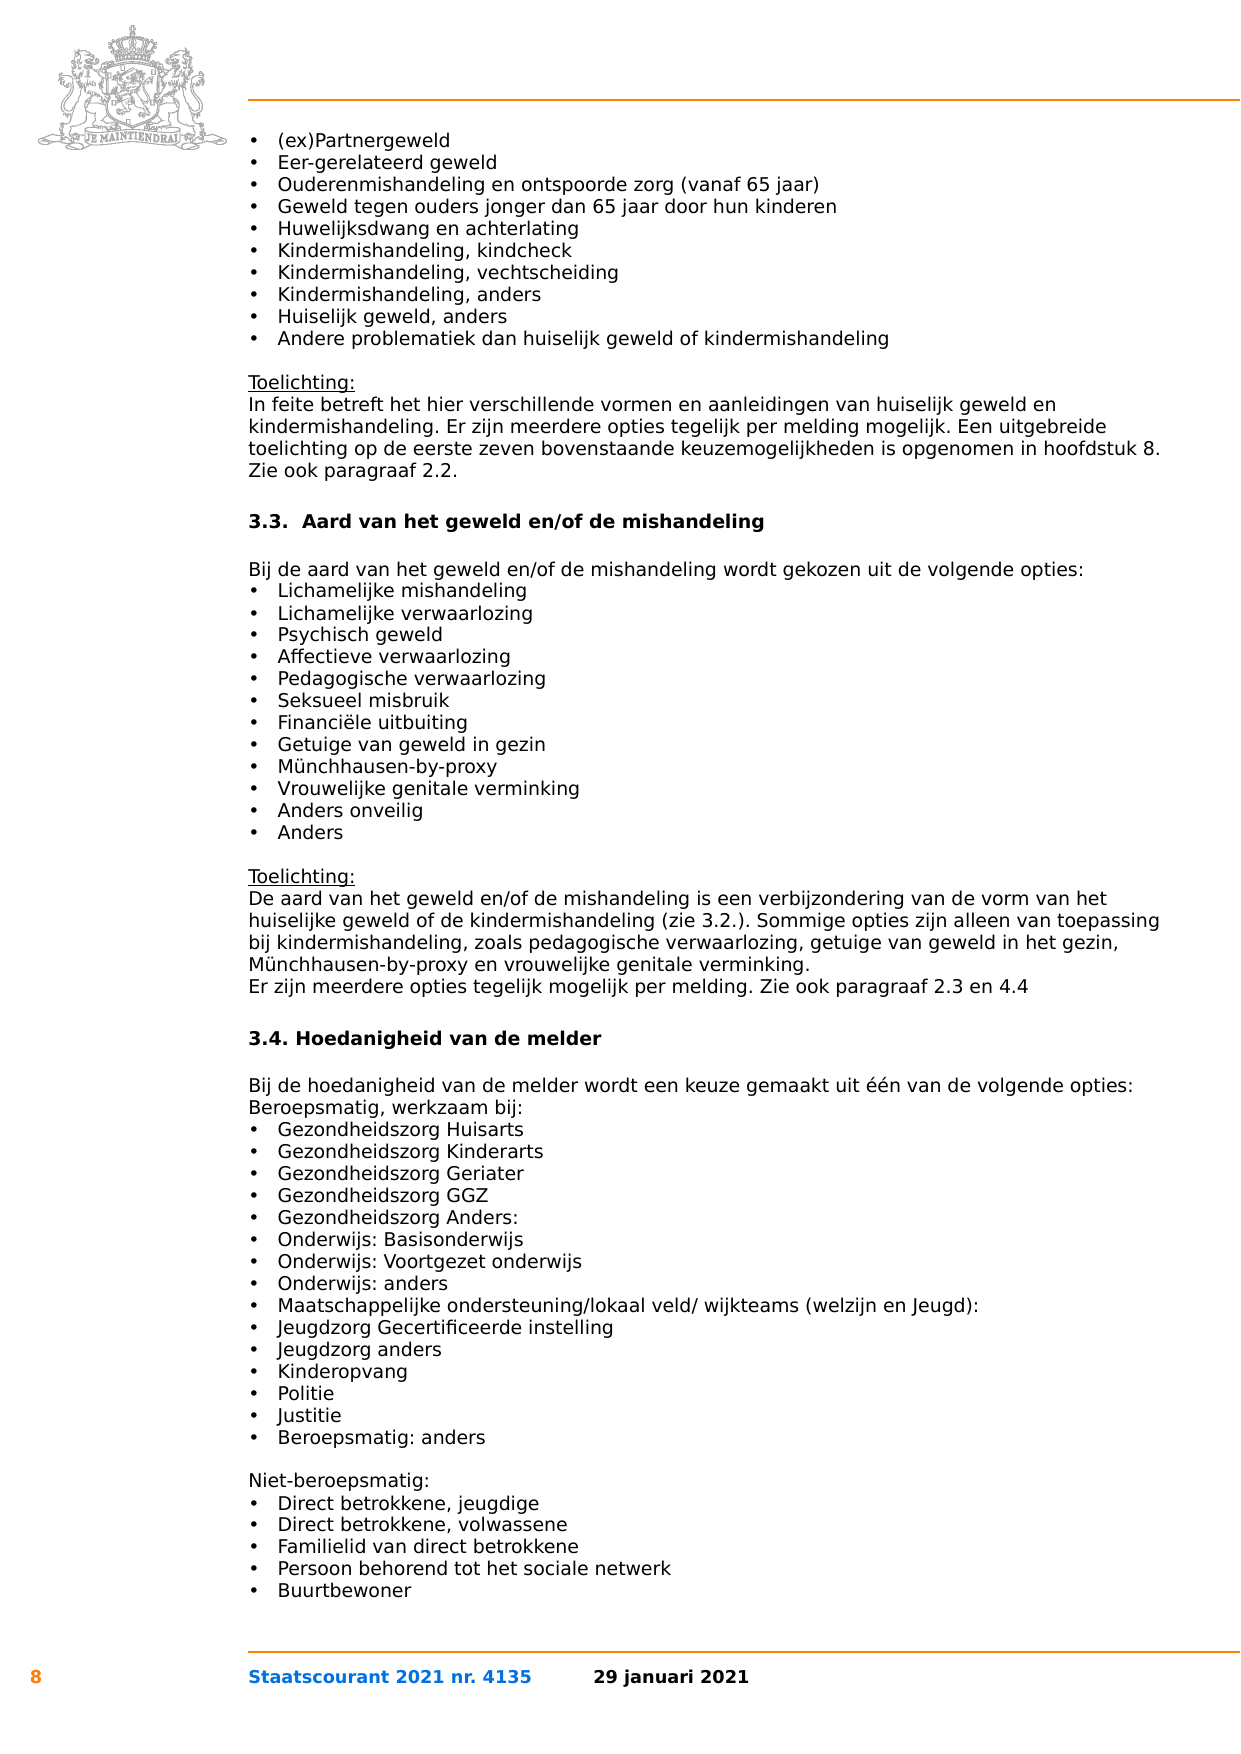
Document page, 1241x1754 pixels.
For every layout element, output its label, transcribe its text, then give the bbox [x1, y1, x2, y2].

text • Münchhausen-by-proxy [248, 756, 1163, 778]
text • Familielid van direct betrokkene [248, 1536, 1163, 1558]
picture [38, 25, 227, 150]
text • Affectieve verwaarlozing [248, 646, 1163, 668]
text • Jeugdzorg Gecertificeerde instelling [248, 1317, 1163, 1339]
text • Jeugdzorg anders [248, 1339, 1163, 1361]
text • Onderwijs: anders [248, 1273, 1163, 1295]
text • Kindermishandeling, kindcheck [248, 240, 1163, 262]
text • Gezondheidszorg Kinderarts [248, 1141, 1163, 1163]
text • Persoon behorend tot het sociale netwerk [248, 1558, 1163, 1580]
text Bij de aard van het geweld en/of de mishandeling wordt gekozen uit de volgende opties: [248, 558, 1163, 580]
text • Onderwijs: Voortgezet onderwijs [248, 1251, 1163, 1273]
text • Seksueel misbruik [248, 690, 1163, 712]
text Er zijn meerdere opties tegelijk mogelijk per melding. Zie ook paragraaf 2.3 en 4.4 [248, 976, 1163, 998]
text • Gezondheidszorg Huisarts [248, 1119, 1163, 1141]
text • Direct betrokkene, volwassene [248, 1514, 1163, 1536]
text Toelichting: [248, 866, 1163, 888]
text • (ex)Partnergeweld [248, 130, 1163, 152]
text • Getuige van geweld in gezin [248, 734, 1163, 756]
text • Psychisch geweld [248, 624, 1163, 646]
text • Politie [248, 1383, 1163, 1404]
text • Buurtbewoner [248, 1580, 1163, 1602]
text • Beroepsmatig: anders [248, 1427, 1163, 1448]
text • Kinderopvang [248, 1361, 1163, 1383]
text • Geweld tegen ouders jonger dan 65 jaar door hun kinderen [248, 196, 1163, 218]
text • Justitie [248, 1404, 1163, 1427]
text In feite betreft het hier verschillende vormen en aanleidingen van huiselijk geweld en kindermishandeling. Er zijn meerdere opties tegelijk per melding mogelijk. Een uitgebreide toelichting op de eerste zeven bovenstaande keuzemogelijkheden is opgenomen in hoofdstuk 8. Zie ook paragraaf 2.2. [248, 393, 1163, 481]
text • Onderwijs: Basisonderwijs [248, 1229, 1163, 1251]
text Niet-beroepsmatig: [248, 1470, 1163, 1492]
text • Kindermishandeling, vechtscheiding [248, 262, 1163, 284]
text • Lichamelijke mishandeling [248, 580, 1163, 602]
text • Financiële uitbuiting [248, 712, 1163, 734]
text • Vrouwelijke genitale verminking [248, 778, 1163, 800]
text • Direct betrokkene, jeugdige [248, 1492, 1163, 1514]
text • Huiselijk geweld, anders [248, 306, 1163, 328]
text • Eer-gerelateerd geweld [248, 152, 1163, 174]
text Bij de hoedanigheid van de melder wordt een keuze gemaakt uit één van de volgende opties: [248, 1075, 1163, 1097]
text • Kindermishandeling, anders [248, 284, 1163, 306]
text • Gezondheidszorg Anders: [248, 1207, 1163, 1229]
text De aard van het geweld en/of de mishandeling is een verbijzondering van de vorm van het huiselijke geweld of de kindermishandeling (zie 3.2.). Sommige opties zijn alleen van toepassing bij kindermishandeling, zoals pedagogische verwaarlozing, getuige van geweld in het gezin, Münchhausen-by-proxy en vrouwelijke genitale verminking. [248, 888, 1163, 976]
text Toelichting: [248, 372, 1163, 393]
text • Anders onveilig [248, 800, 1163, 822]
text Beroepsmatig, werkzaam bij: [248, 1097, 1163, 1119]
text • Huwelijksdwang en achterlating [248, 218, 1163, 240]
text • Pedagogische verwaarlozing [248, 668, 1163, 690]
subtitle 3.3. Aard van het geweld en/of de mishandeling [248, 511, 1163, 533]
text • Lichamelijke verwaarlozing [248, 602, 1163, 624]
text • Ouderenmishandeling en ontspoorde zorg (vanaf 65 jaar) [248, 174, 1163, 196]
text • Maatschappelijke ondersteuning/lokaal veld/ wijkteams (welzijn en Jeugd): [248, 1295, 1163, 1317]
subtitle 3.4. Hoedanigheid van de melder [248, 1028, 1163, 1050]
text • Anders [248, 822, 1163, 844]
text • Andere problematiek dan huiselijk geweld of kindermishandeling [248, 328, 1163, 350]
text • Gezondheidszorg GGZ [248, 1185, 1163, 1207]
text • Gezondheidszorg Geriater [248, 1163, 1163, 1185]
